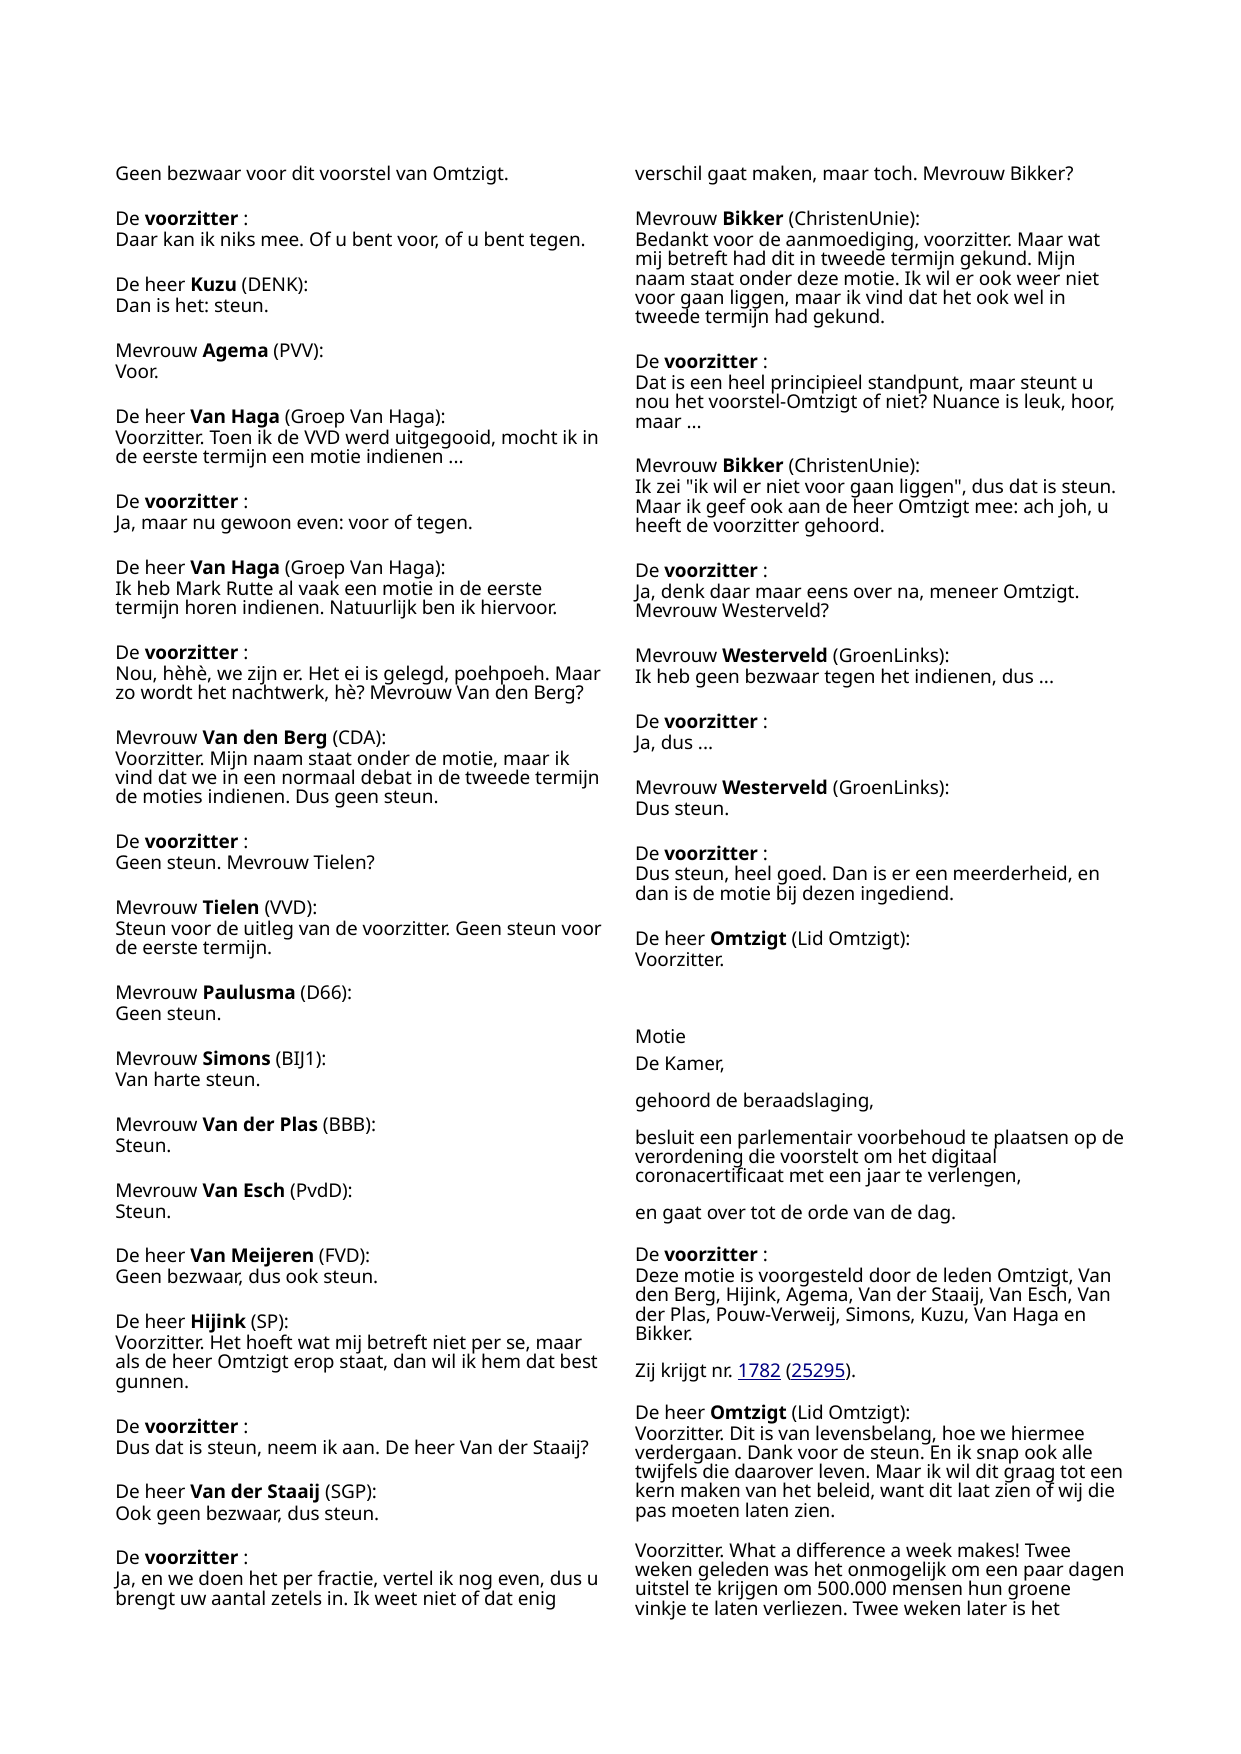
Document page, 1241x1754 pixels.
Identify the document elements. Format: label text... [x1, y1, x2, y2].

text Voor. [115, 363, 605, 382]
text De heer Van Haga (Groep Van Haga): [115, 554, 605, 579]
text Mevrouw Simons (BIJ1): [115, 1045, 605, 1071]
text Ja, dus ... [635, 734, 1125, 753]
text Mevrouw Van den Berg (CDA): [115, 724, 605, 750]
text De voorzitter : [635, 708, 1125, 734]
text Voorzitter. Het hoeft wat mij betreft niet per se, maar als de heer Omtzigt erop staat, dan wil ik hem dat best gunnen. [115, 1334, 605, 1392]
text Deze motie is voorgesteld door de leden Omtzigt, Van den Berg, Hijink, Agema, Van der Staaij, Van Esch, Van der Plas, Pouw-Verweij, Simons, Kuzu, Van Haga en Bikker. [635, 1267, 1125, 1344]
text Ja, en we doen het per fractie, vertel ik nog even, dus u brengt uw aantal zetels in. Ik weet niet of dat enig [115, 1570, 605, 1609]
text Steun voor de uitleg van de voorzitter. Geen steun voor de eerste termijn. [115, 920, 605, 958]
text Motie [635, 1023, 1125, 1049]
text De voorzitter : [115, 828, 605, 854]
text verschil gaat maken, maar toch. Mevrouw Bikker? [635, 165, 1125, 184]
text De heer Hijink (SP): [115, 1308, 605, 1334]
text De voorzitter : [115, 205, 605, 231]
text Mevrouw Van der Plas (BBB): [115, 1111, 605, 1137]
text Geen steun. Mevrouw Tielen? [115, 854, 605, 873]
text De voorzitter : [115, 488, 605, 514]
text Bedankt voor de aanmoediging, voorzitter. Maar wat mij betreft had dit in tweede termijn gekund. Mijn naam staat onder deze motie. Ik wil er ook weer niet voor gaan liggen, maar ik vind dat het ook wel in tweede termijn had gekund. [635, 231, 1125, 327]
text Voorzitter. Toen ik de VVD werd uitgegooid, mocht ik in de eerste termijn een motie indienen ... [115, 429, 605, 467]
text De heer Van der Staaij (SGP): [115, 1479, 605, 1504]
text gehoord de beraadslaging, [635, 1092, 1125, 1111]
text De heer Omtzigt (Lid Omtzigt): [635, 1399, 1125, 1425]
text Daar kan ik niks mee. Of u bent voor, of u bent tegen. [115, 231, 605, 250]
text Voorzitter. What a difference a week makes! Twee weken geleden was het onmogelijk om een paar dagen uitstel te krijgen om 500.000 mensen hun groene vinkje te laten verliezen. Twee weken later is het [635, 1542, 1125, 1619]
text De voorzitter : [115, 1413, 605, 1439]
text De voorzitter : [115, 639, 605, 665]
text Ja, maar nu gewoon even: voor of tegen. [115, 514, 605, 533]
text Dat is een heel principieel standpunt, maar steunt u nou het voorstel-Omtzigt of niet? Nuance is leuk, hoor, maar ... [635, 374, 1125, 432]
text Dus dat is steun, neem ik aan. De heer Van der Staaij? [115, 1439, 605, 1458]
text De Kamer, [635, 1055, 1125, 1074]
text Mevrouw Paulusma (D66): [115, 979, 605, 1005]
text Zij krijgt nr. 1782 (25295). [635, 1362, 1125, 1381]
text Mevrouw Westerveld (GroenLinks): [635, 774, 1125, 799]
text Van harte steun. [115, 1071, 605, 1090]
text Geen bezwaar voor dit voorstel van Omtzigt. [115, 165, 605, 184]
text De heer Kuzu (DENK): [115, 271, 605, 297]
text Mevrouw Bikker (ChristenUnie): [635, 205, 1125, 231]
text De heer Omtzigt (Lid Omtzigt): [635, 925, 1125, 951]
text Mevrouw Van Esch (PvdD): [115, 1177, 605, 1203]
text Dan is het: steun. [115, 297, 605, 316]
text Steun. [115, 1137, 605, 1156]
text Ik heb Mark Rutte al vaak een motie in de eerste termijn horen indienen. Natuurlijk ben ik hiervoor. [115, 579, 605, 618]
text Mevrouw Tielen (VVD): [115, 894, 605, 920]
text en gaat over tot de orde van de dag. [635, 1204, 1125, 1224]
text De heer Van Meijeren (FVD): [115, 1243, 605, 1268]
text Geen steun. [115, 1005, 605, 1024]
text Ik zei "ik wil er niet voor gaan liggen", dus dat is steun. Maar ik geef ook aan de heer Omtzigt mee: ach joh, u heeft de voorzitter gehoord. [635, 478, 1125, 536]
text Voorzitter. Mijn naam staat onder de motie, maar ik vind dat we in een normaal debat in de tweede termijn de moties indienen. Dus geen steun. [115, 750, 605, 808]
text De voorzitter : [635, 348, 1125, 374]
text Voorzitter. Dit is van levensbelang, hoe we hiermee verdergaan. Dank voor de steun. En ik snap ook alle twijfels die daarover leven. Maar ik wil dit graag tot een kern maken van het beleid, want dit laat zien of wij die pas moeten laten zien. [635, 1425, 1125, 1521]
text Nou, hèhè, we zijn er. Het ei is gelegd, poehpoeh. Maar zo wordt het nachtwerk, hè? Mevrouw Van den Berg? [115, 665, 605, 703]
text Dus steun, heel goed. Dan is er een meerderheid, en dan is de motie bij dezen ingediend. [635, 865, 1125, 904]
text De voorzitter : [635, 557, 1125, 583]
text Ook geen bezwaar, dus steun. [115, 1504, 605, 1524]
text Voorzitter. [635, 951, 1125, 970]
text Dus steun. [635, 799, 1125, 819]
text De voorzitter : [635, 840, 1125, 865]
text De voorzitter : [635, 1241, 1125, 1267]
text besluit een parlementair voorbehoud te plaatsen op de verordening die voorstelt om het digitaal coronacertificaat met een jaar te verlengen, [635, 1129, 1125, 1187]
text De heer Van Haga (Groep Van Haga): [115, 403, 605, 429]
text Mevrouw Westerveld (GroenLinks): [635, 642, 1125, 668]
text Mevrouw Bikker (ChristenUnie): [635, 453, 1125, 478]
text Ik heb geen bezwaar tegen het indienen, dus ... [635, 668, 1125, 687]
text Mevrouw Agema (PVV): [115, 337, 605, 363]
text Ja, denk daar maar eens over na, meneer Omtzigt. Mevrouw Westerveld? [635, 583, 1125, 621]
text Steun. [115, 1203, 605, 1222]
text Geen bezwaar, dus ook steun. [115, 1268, 605, 1288]
text De voorzitter : [115, 1544, 605, 1570]
